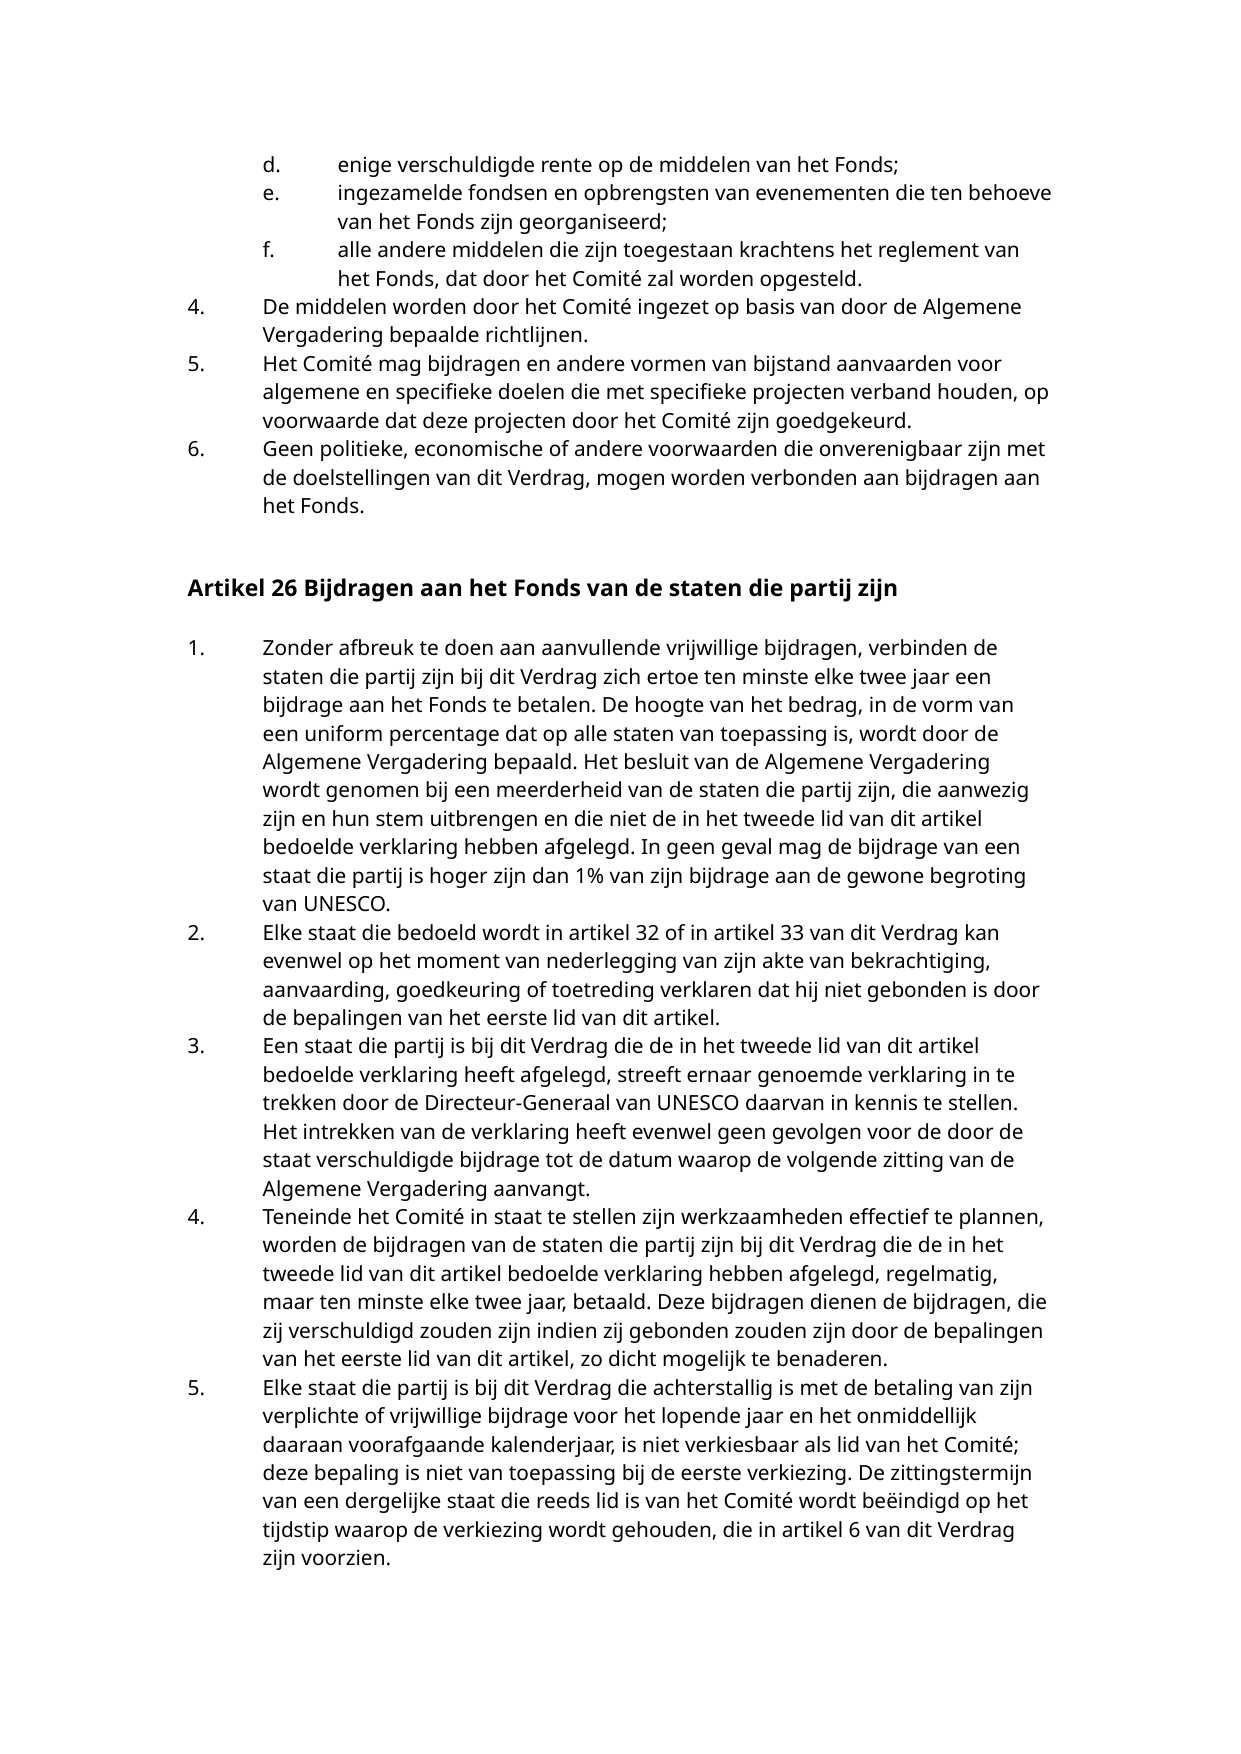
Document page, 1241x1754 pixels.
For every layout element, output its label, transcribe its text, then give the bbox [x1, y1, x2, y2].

list alle andere middelen die zijn toegestaan krachtens het reglement van het Fonds, dat door het Comité zal worden opgesteld. [262, 235, 1053, 292]
list Geen politieke, economische of andere voorwaarden die onverenigbaar zijn met de doelstellingen van dit Verdrag, mogen worden verbonden aan bijdragen aan het Fonds. [187, 434, 1053, 520]
list Het Comité mag bijdragen en andere vormen van bijstand aanvaarden voor algemene en specifieke doelen die met specifieke projecten verband houden, op voorwaarde dat deze projecten door het Comité zijn goedgekeurd. [187, 349, 1053, 434]
list De middelen worden door het Comité ingezet op basis van door de Algemene Vergadering bepaalde richtlijnen. [187, 292, 1053, 349]
list enige verschuldigde rente op de middelen van het Fonds; [262, 150, 1053, 178]
list ingezamelde fondsen en opbrengsten van evenementen die ten behoeve van het Fonds zijn georganiseerd; [262, 178, 1053, 235]
list Zonder afbreuk te doen aan aanvullende vrijwillige bijdragen, verbinden de staten die partij zijn bij dit Verdrag zich ertoe ten minste elke twee jaar een bijdrage aan het Fonds te betalen. De hoogte van het bedrag, in de vorm van een uniform percentage dat op alle staten van toepassing is, wordt door de Algemene Vergadering bepaald. Het besluit van de Algemene Vergadering wordt genomen bij een meerderheid van de staten die partij zijn, die aanwezig zijn en hun stem uitbrengen en die niet de in het tweede lid van dit artikel bedoelde verklaring hebben afgelegd. In geen geval mag de bijdrage van een staat die partij is hoger zijn dan 1% van zijn bijdrage aan de gewone begroting van UNESCO. [187, 633, 1053, 918]
list Een staat die partij is bij dit Verdrag die de in het tweede lid van dit artikel bedoelde verklaring heeft afgelegd, streeft ernaar genoemde verklaring in te trekken door de Directeur-Generaal van UNESCO daarvan in kennis te stellen. Het intrekken van de verklaring heeft evenwel geen gevolgen voor de door de staat verschuldigde bijdrage tot de datum waarop de volgende zitting van de Algemene Vergadering aanvangt. [187, 1032, 1053, 1202]
list Teneinde het Comité in staat te stellen zijn werkzaamheden effectief te plannen, worden de bijdragen van de staten die partij zijn bij dit Verdrag die de in het tweede lid van dit artikel bedoelde verklaring hebben afgelegd, regelmatig, maar ten minste elke twee jaar, betaald. Deze bijdragen dienen de bijdragen, die zij verschuldigd zouden zijn indien zij gebonden zouden zijn door de bepalingen van het eerste lid van dit artikel, zo dicht mogelijk te benaderen. [187, 1202, 1053, 1373]
list Elke staat die partij is bij dit Verdrag die achterstallig is met de betaling van zijn verplichte of vrijwillige bijdrage voor het lopende jaar en het onmiddellijk daaraan voorafgaande kalenderjaar, is niet verkiesbaar als lid van het Comité; deze bepaling is niet van toepassing bij de eerste verkiezing. De zittingstermijn van een dergelijke staat die reeds lid is van het Comité wordt beëindigd op het tijdstip waarop de verkiezing wordt gehouden, die in artikel 6 van dit Verdrag zijn voorzien. [187, 1373, 1053, 1572]
subtitle Artikel 26 Bijdragen aan het Fonds van de staten die partij zijn [187, 572, 1053, 603]
list Elke staat die bedoeld wordt in artikel 32 of in artikel 33 van dit Verdrag kan evenwel op het moment van nederlegging van zijn akte van bekrachtiging, aanvaarding, goedkeuring of toetreding verklaren dat hij niet gebonden is door de bepalingen van het eerste lid van dit artikel. [187, 918, 1053, 1032]
